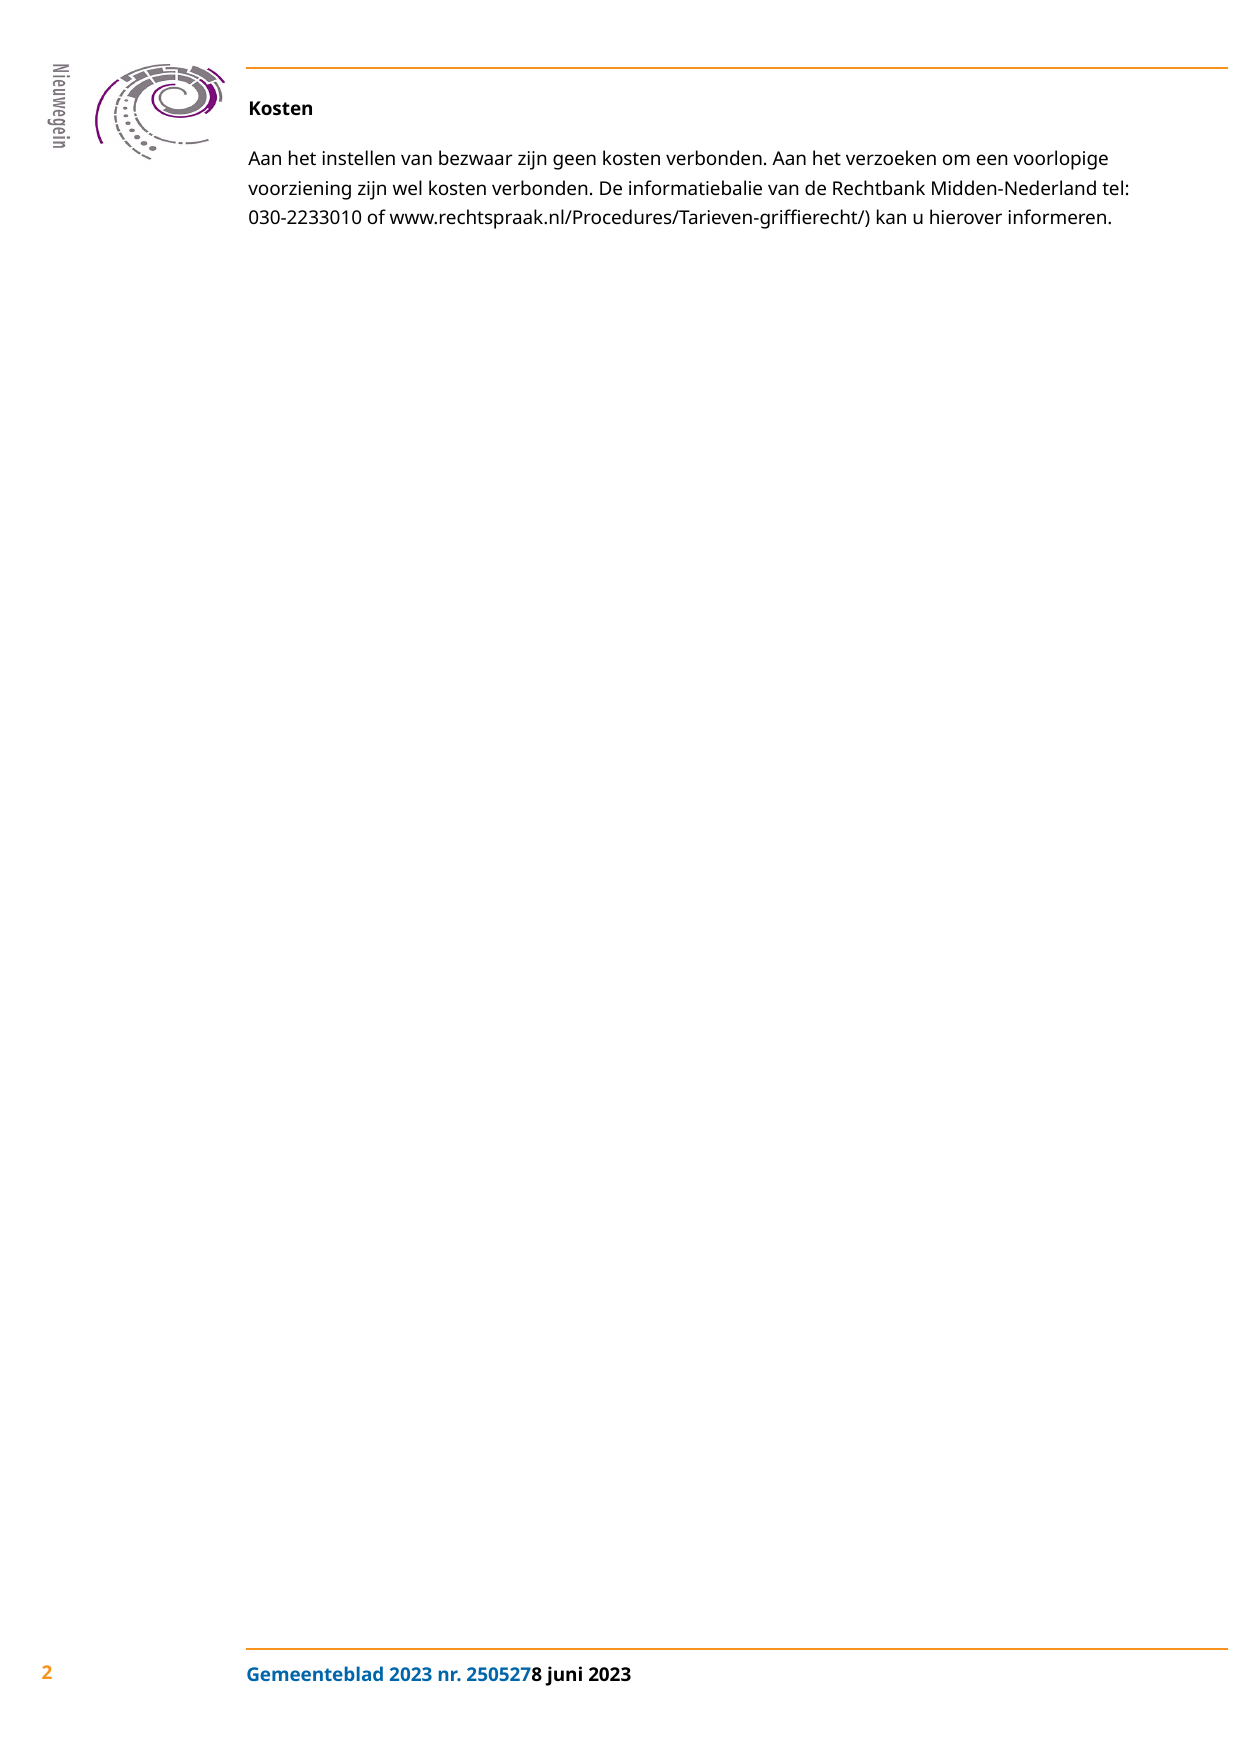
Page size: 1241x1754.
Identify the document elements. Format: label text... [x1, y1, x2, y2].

text Kosten [248, 95, 1152, 121]
text Aan het instellen van bezwaar zijn geen kosten verbonden. Aan het verzoeken om een voorlopige voorziening zijn wel kosten verbonden. De informatiebalie van de Rechtbank Midden-Nederland tel: 030-2233010 of www.rechtspraak.nl/Procedures/Tarieven-griffierecht/) kan u hierover informeren. [248, 145, 1152, 230]
picture [41, 47, 231, 172]
